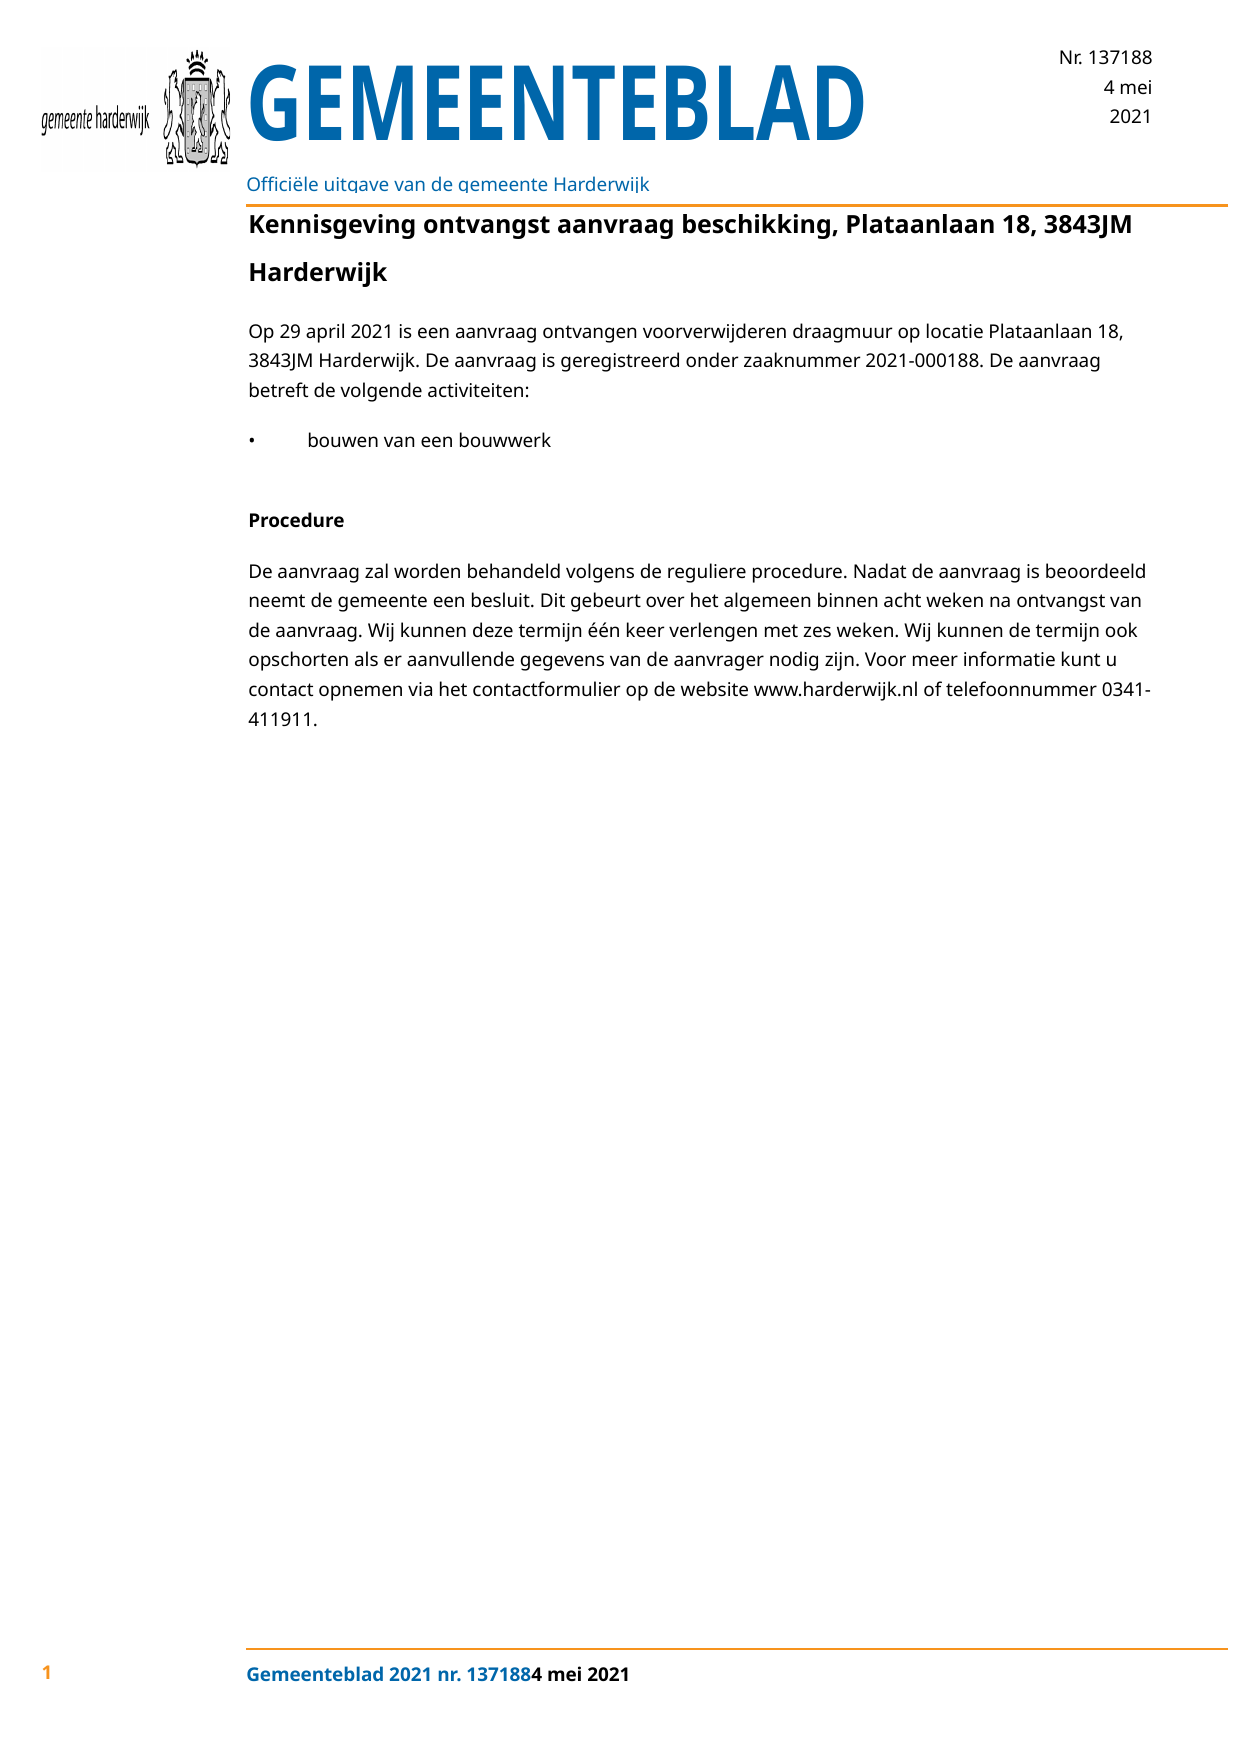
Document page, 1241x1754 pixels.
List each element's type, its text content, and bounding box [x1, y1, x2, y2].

text Kennisgeving ontvangst aanvraag beschikking, Plataanlaan 18, 3843JM Harderwijk [248, 207, 1152, 288]
list bouwen van een bouwwerk [248, 427, 1152, 453]
picture [41, 47, 231, 172]
text De aanvraag zal worden behandeld volgens de reguliere procedure. Nadat de aanvraag is beoordeeld neemt de gemeente een besluit. Dit gebeurt over het algemeen binnen acht weken na ontvangst van de aanvraag. Wij kunnen deze termijn één keer verlengen met zes weken. Wij kunnen de termijn ook opschorten als er aanvullende gegevens van de aanvrager nodig zijn. Voor meer informatie kunt u contact opnemen via het contactformulier op de website www.harderwijk.nl of telefoonnummer 0341-411911. [248, 558, 1152, 732]
text Op 29 april 2021 is een aanvraag ontvangen voorverwijderen draagmuur op locatie Plataanlaan 18, 3843JM Harderwijk. De aanvraag is geregistreerd onder zaaknummer 2021-000188. De aanvraag betreft de volgende activiteiten: [248, 318, 1152, 403]
text Procedure [248, 507, 1152, 533]
